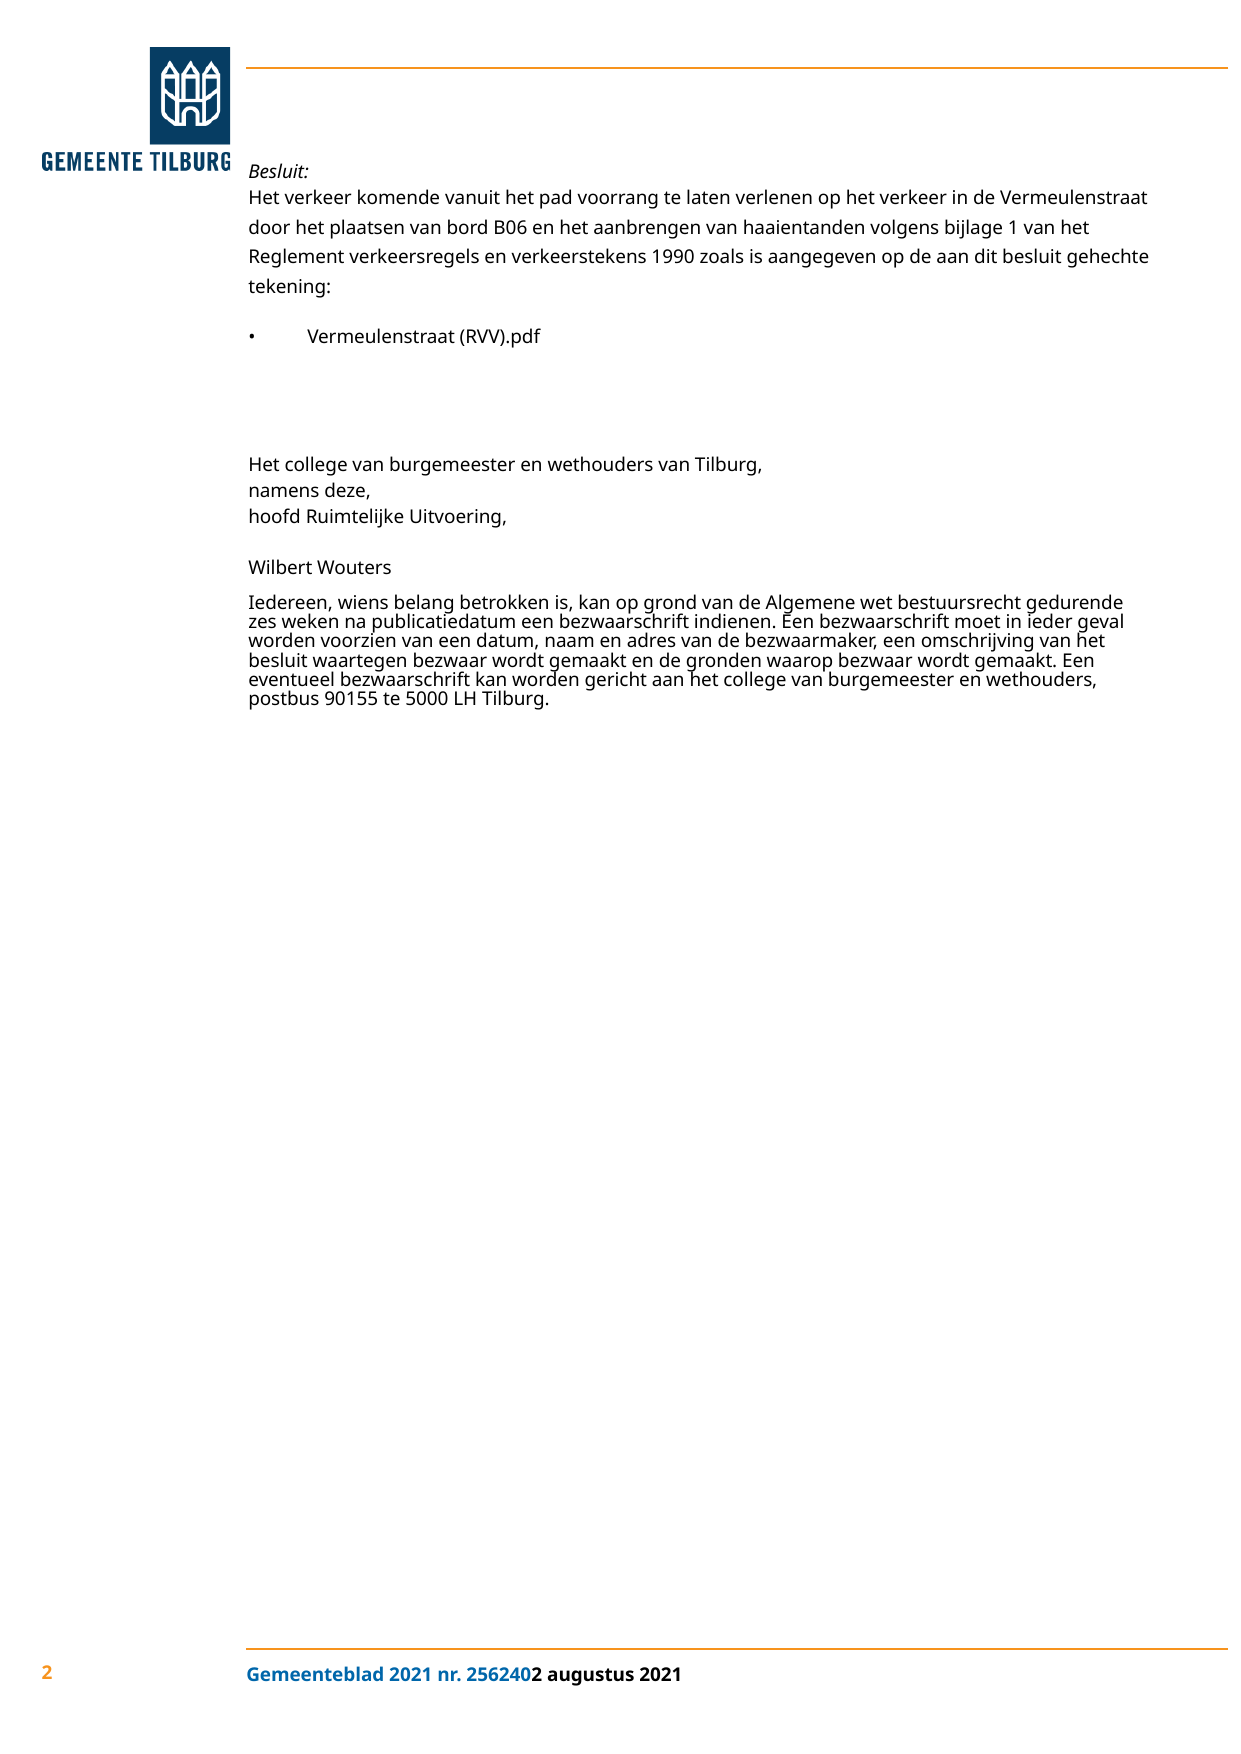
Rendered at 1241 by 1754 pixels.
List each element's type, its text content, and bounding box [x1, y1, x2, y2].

text Besluit: [248, 159, 1152, 184]
text namens deze, [248, 477, 1152, 503]
text Het college van burgemeester en wethouders van Tilburg, [248, 451, 1152, 477]
text Wilbert Wouters [248, 554, 1152, 580]
text hoofd Ruimtelijke Uitvoering, [248, 503, 1152, 529]
text Iedereen, wiens belang betrokken is, kan op grond van de Algemene wet bestuursrecht gedurende zes weken na publicatiedatum een bezwaarschrift indienen. Een bezwaarschrift moet in ieder geval worden voorzien van een datum, naam en adres van de bezwaarmaker, een omschrijving van het besluit waartegen bezwaar wordt gemaakt en de gronden waarop bezwaar wordt gemaakt. Een eventueel bezwaarschrift kan worden gericht aan het college van burgemeester en wethouders, postbus 90155 te 5000 LH Tilburg. [248, 594, 1152, 709]
list Vermeulenstraat (RVV).pdf [248, 324, 1152, 349]
text Het verkeer komende vanuit het pad voorrang te laten verlenen op het verkeer in de Vermeulenstraat door het plaatsen van bord B06 en het aanbrengen van haaientanden volgens bijlage 1 van het Reglement verkeersregels en verkeerstekens 1990 zoals is aangegeven op de aan dit besluit gehechte tekening: [248, 184, 1152, 299]
picture [41, 47, 231, 172]
